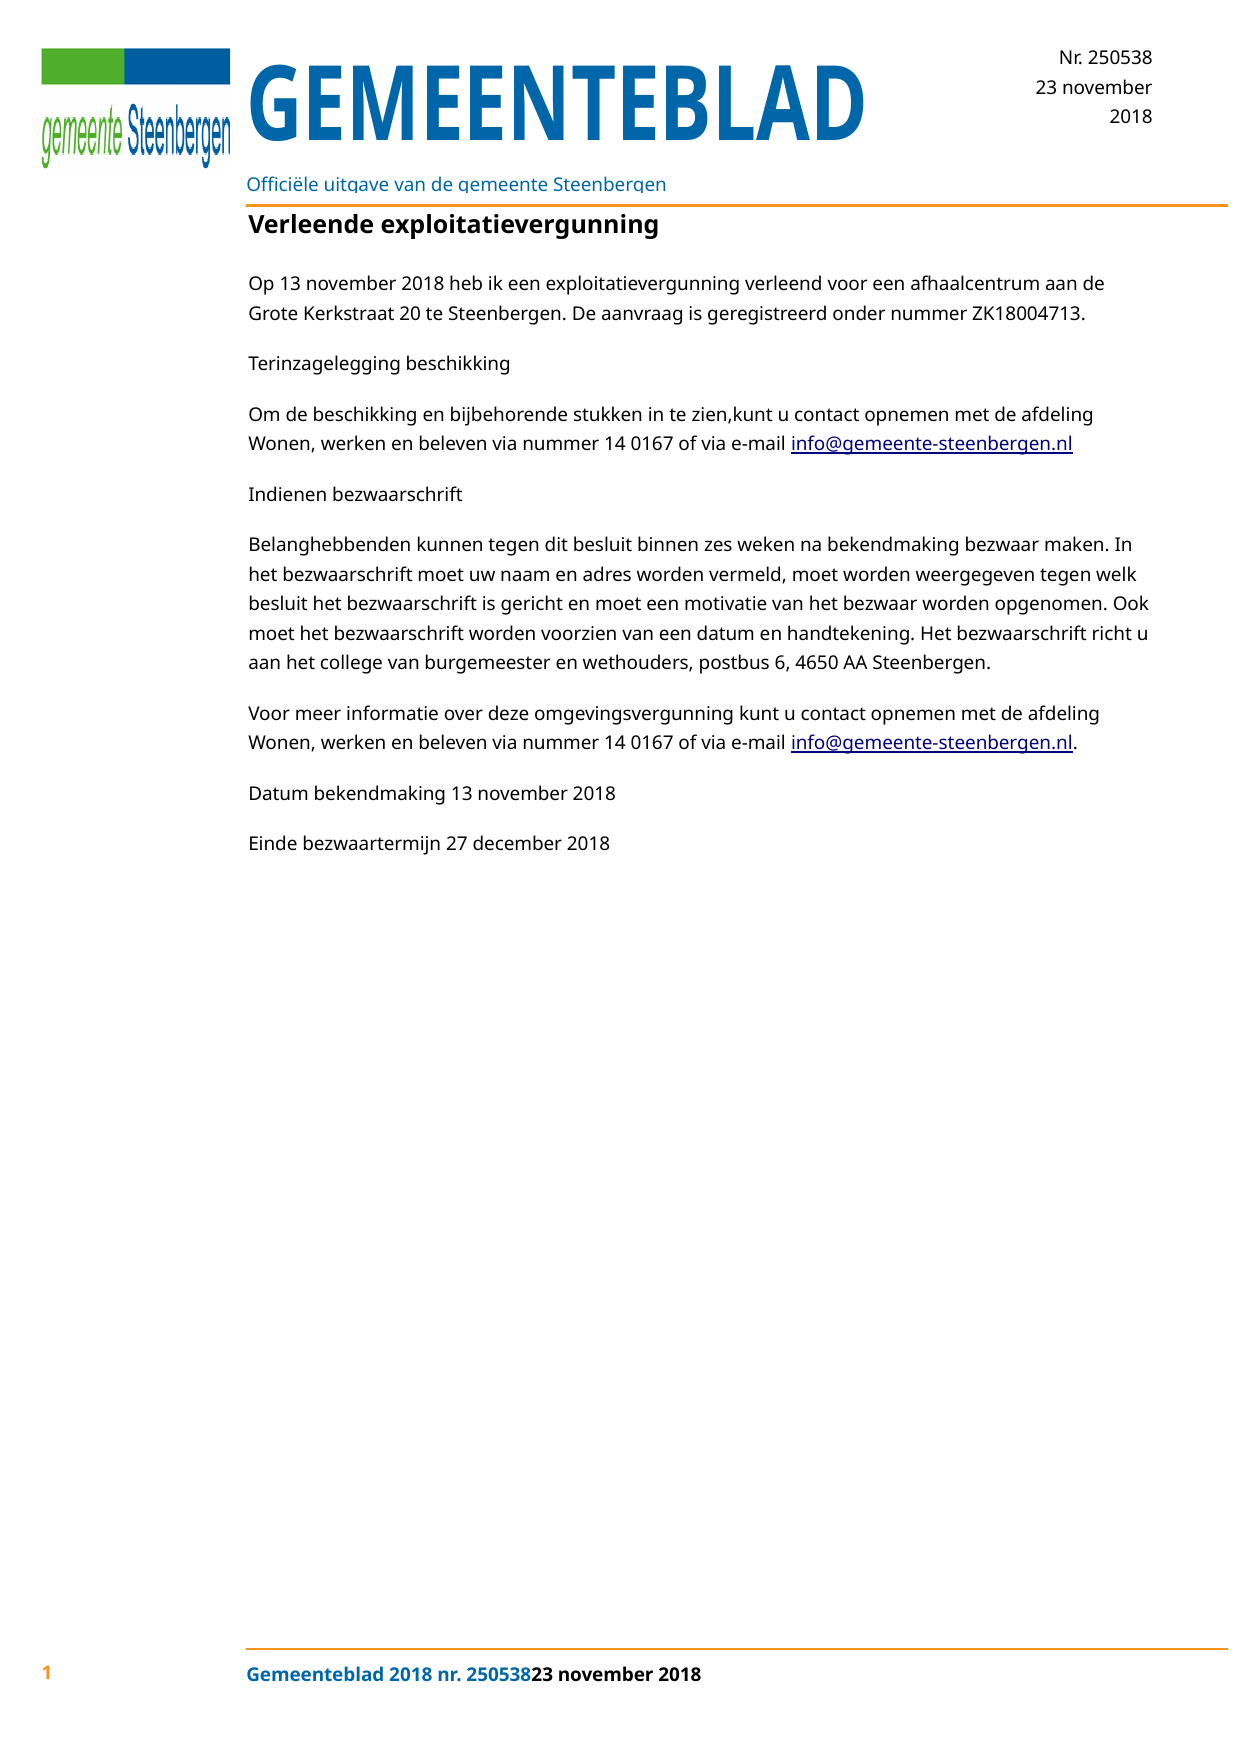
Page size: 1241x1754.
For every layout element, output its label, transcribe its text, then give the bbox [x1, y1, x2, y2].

text Verleende exploitatievergunning [248, 207, 1152, 241]
text Datum bekendmaking 13 november 2018 [248, 780, 1152, 806]
text Belanghebbenden kunnen tegen dit besluit binnen zes weken na bekendmaking bezwaar maken. In het bezwaarschrift moet uw naam en adres worden vermeld, moet worden weergegeven tegen welk besluit het bezwaarschrift is gericht en moet een motivatie van het bezwaar worden opgenomen. Ook moet het bezwaarschrift worden voorzien van een datum en handtekening. Het bezwaarschrift richt u aan het college van burgemeester en wethouders, postbus 6, 4650 AA Steenbergen. [248, 531, 1152, 675]
text Terinzagelegging beschikking [248, 350, 1152, 376]
text Indienen bezwaarschrift [248, 481, 1152, 506]
text Voor meer informatie over deze omgevingsvergunning kunt u contact opnemen met de afdeling Wonen, werken en beleven via nummer 14 0167 of via e-mail info@gemeente-steenbergen.nl. [248, 700, 1152, 755]
text Einde bezwaartermijn 27 december 2018 [248, 830, 1152, 856]
picture [41, 47, 231, 172]
text Om de beschikking en bijbehorende stukken in te zien,kunt u contact opnemen met de afdeling Wonen, werken en beleven via nummer 14 0167 of via e-mail info@gemeente-steenbergen.nl [248, 401, 1152, 456]
text Op 13 november 2018 heb ik een exploitatievergunning verleend voor een afhaalcentrum aan de Grote Kerkstraat 20 te Steenbergen. De aanvraag is geregistreerd onder nummer ZK18004713. [248, 270, 1152, 326]
